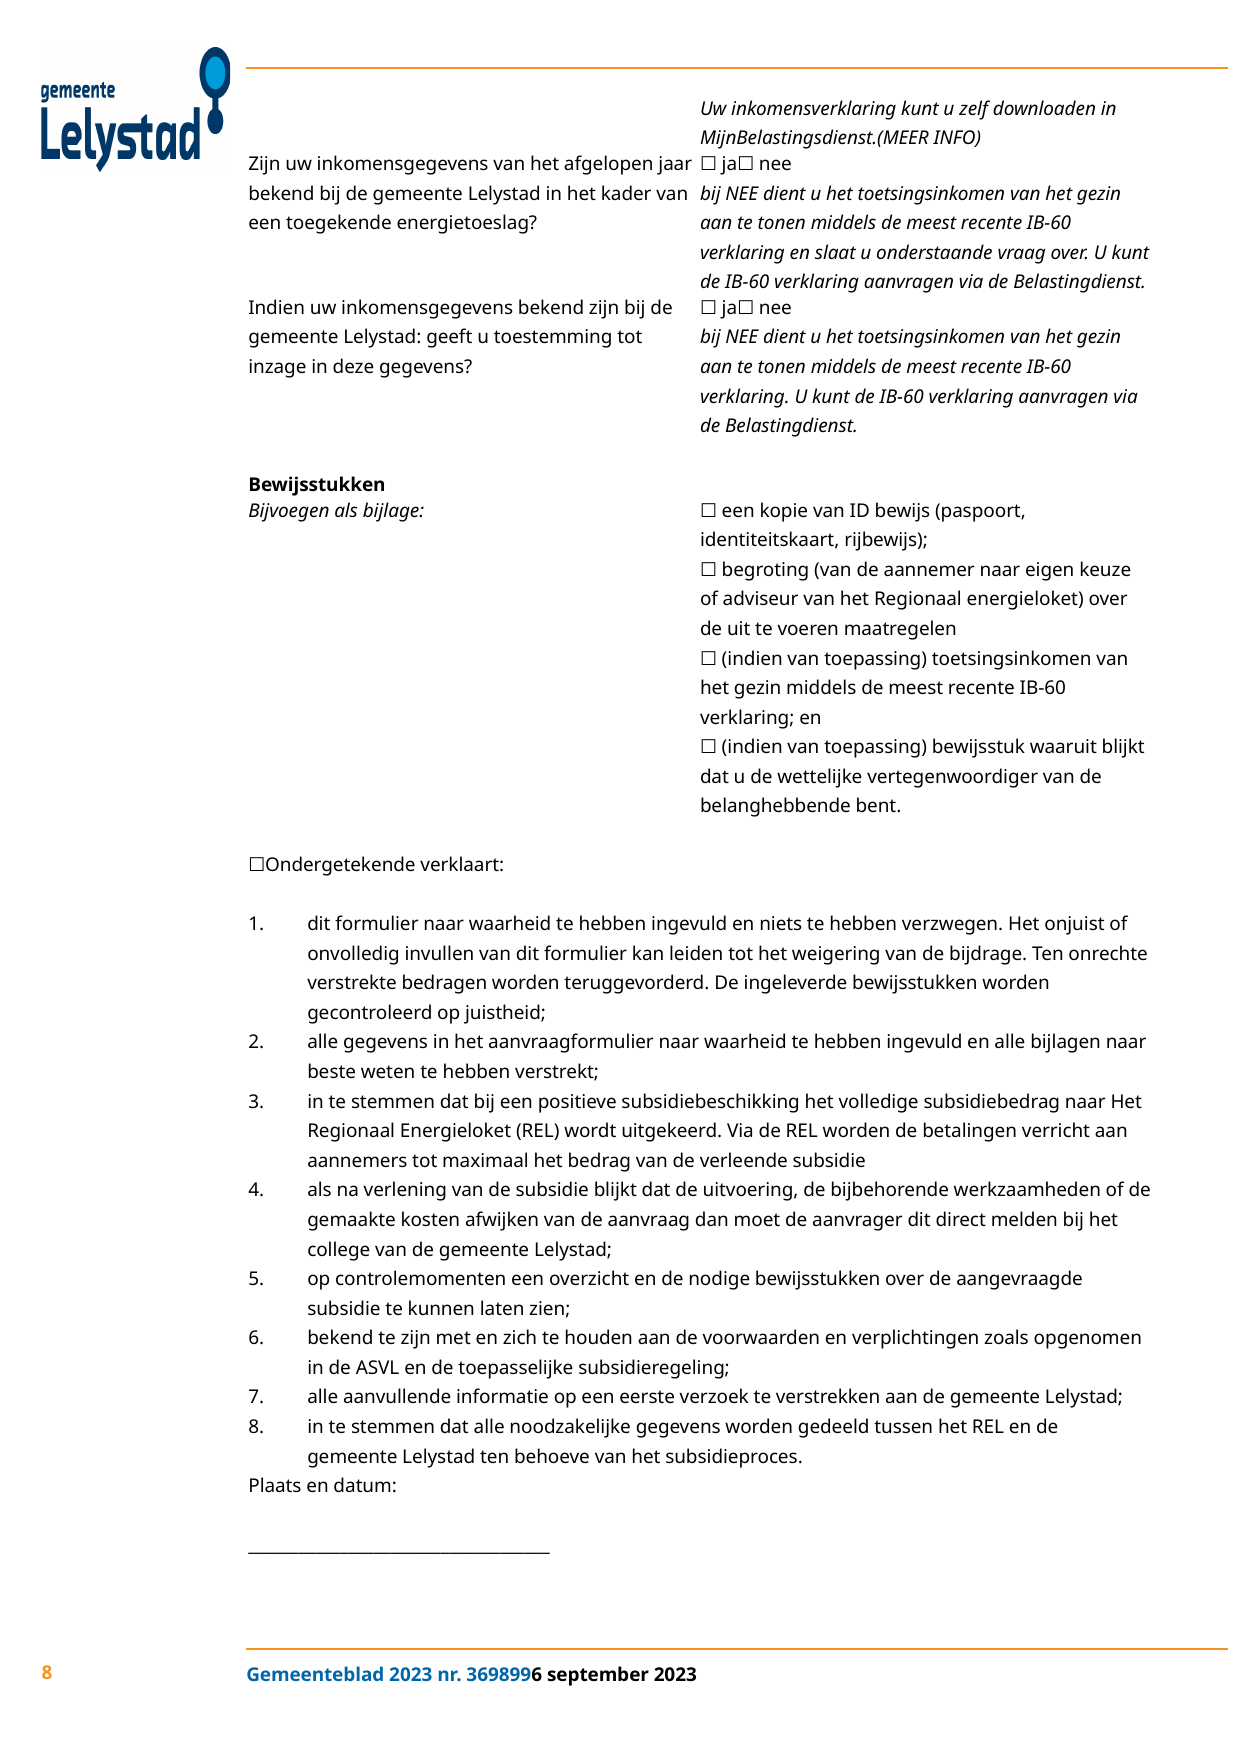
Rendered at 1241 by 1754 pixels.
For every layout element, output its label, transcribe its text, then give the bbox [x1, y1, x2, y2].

picture [41, 47, 231, 172]
table_cell Indien uw inkomensgegevens bekend zijn bij de gemeente Lelystad: geeft u toestemming tot inzage in deze gegevens? [248, 294, 700, 438]
table_cell Zijn uw inkomensgegevens van het afgelopen jaar bekend bij de gemeente Lelystad in het kader van een toegekende energietoeslag? [248, 150, 700, 294]
list dit formulier naar waarheid te hebben ingevuld en niets te hebben verzwegen. Het onjuist of onvolledig invullen van dit formulier kan leiden tot het weigering van de bijdrage. Ten onrechte verstrekte bedragen worden teruggevorderd. De ingeleverde bewijsstukken worden gecontroleerd op juistheid; [248, 910, 1152, 1025]
table_cell ☐ ja☐ nee bij NEE dient u het toetsingsinkomen van het gezin aan te tonen middels de meest recente IB-60 verklaring en slaat u onderstaande vraag over. U kunt de IB-60 verklaring aanvragen via de Belastingdienst. [700, 150, 1152, 294]
text Plaats en datum: [248, 1472, 1152, 1498]
list bekend te zijn met en zich te houden aan de voorwaarden en verplichtingen zoals opgenomen in de ASVL en de toepasselijke subsidieregeling; [248, 1324, 1152, 1380]
table_cell Uw inkomensverklaring kunt u zelf downloaden in MijnBelastingsdienst.(MEER INFO) [700, 95, 1152, 150]
list alle gegevens in het aanvraagformulier naar waarheid te hebben ingevuld en alle bijlagen naar beste weten te hebben verstrekt; [248, 1029, 1152, 1084]
table_cell ☐ ja☐ nee bij NEE dient u het toetsingsinkomen van het gezin aan te tonen middels de meest recente IB-60 verklaring. U kunt de IB-60 verklaring aanvragen via de Belastingdienst. [700, 294, 1152, 438]
table_cell Bijvoegen als bijlage: [248, 497, 700, 818]
text ____________________________________ [248, 1532, 1152, 1557]
list als na verlening van de subsidie blijkt dat de uitvoering, de bijbehorende werkzaamheden of de gemaakte kosten afwijken van de aanvraag dan moet de aanvrager dit direct melden bij het college van de gemeente Lelystad; [248, 1177, 1152, 1262]
list in te stemmen dat bij een positieve subsidiebeschikking het volledige subsidiebedrag naar Het Regionaal Energieloket (REL) wordt uitgekeerd. Via de REL worden de betalingen verricht aan aannemers tot maximaal het bedrag van de verleende subsidie [248, 1088, 1152, 1173]
text ☐Ondergetekende verklaart: [248, 851, 1152, 877]
list alle aanvullende informatie op een eerste verzoek te verstrekken aan de gemeente Lelystad; [248, 1384, 1152, 1409]
list in te stemmen dat alle noodzakelijke gegevens worden gedeeld tussen het REL en de gemeente Lelystad ten behoeve van het subsidieproces. [248, 1413, 1152, 1469]
table_header Bewijsstukken [248, 471, 1152, 497]
table_cell ☐ een kopie van ID bewijs (paspoort, identiteitskaart, rijbewijs); ☐ begroting (van de aannemer naar eigen keuze of adviseur van het Regionaal energieloket) over de uit te voeren maatregelen ☐ (indien van toepassing) toetsingsinkomen van het gezin middels de meest recente IB-60 verklaring; en ☐ (indien van toepassing) bewijsstuk waaruit blijkt dat u de wettelijke vertegenwoordiger van de belanghebbende bent. [700, 497, 1152, 818]
list op controlemomenten een overzicht en de nodige bewijsstukken over de aangevraagde subsidie te kunnen laten zien; [248, 1265, 1152, 1321]
table_cell [248, 95, 700, 150]
